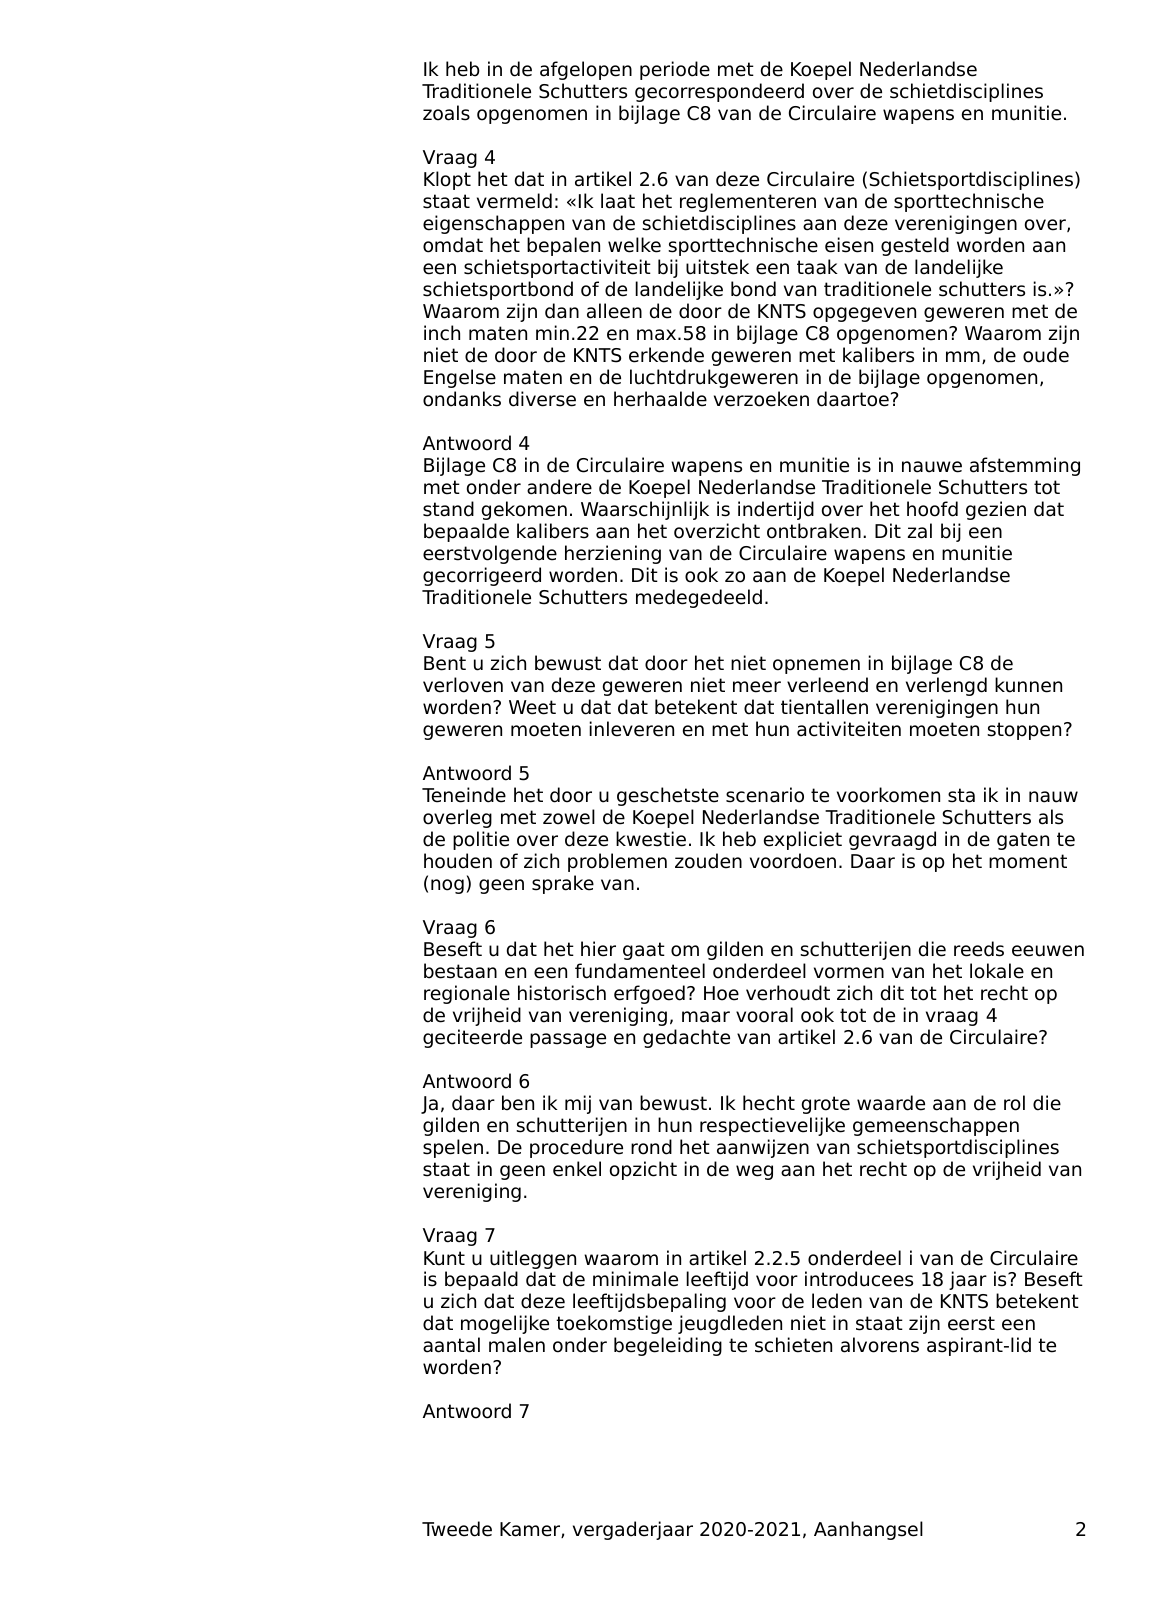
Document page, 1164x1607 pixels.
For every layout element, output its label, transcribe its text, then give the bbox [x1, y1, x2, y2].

text Vraag 7 [422, 1225, 1087, 1247]
text Vraag 4 [422, 147, 1087, 169]
text Antwoord 7 [422, 1401, 1087, 1423]
text Klopt het dat in artikel 2.6 van deze Circulaire (Schietsportdisciplines) staat vermeld: «Ik laat het reglementeren van de sporttechnische eigenschappen van de schietdisciplines aan deze verenigingen over, omdat het bepalen welke sporttechnische eisen gesteld worden aan een schietsportactiviteit bij uitstek een taak van de landelijke schietsportbond of de landelijke bond van traditionele schutters is.»? Waarom zijn dan alleen de door de KNTS opgegeven geweren met de inch maten min.22 en max.58 in bijlage C8 opgenomen? Waarom zijn niet de door de KNTS erkende geweren met kalibers in mm, de oude Engelse maten en de luchtdrukgeweren in de bijlage opgenomen, ondanks diverse en herhaalde verzoeken daartoe? [422, 169, 1087, 411]
text Ja, daar ben ik mij van bewust. Ik hecht grote waarde aan de rol die gilden en schutterijen in hun respectievelijke gemeenschappen spelen. De procedure rond het aanwijzen van schietsportdisciplines staat in geen enkel opzicht in de weg aan het recht op de vrijheid van vereniging. [422, 1093, 1087, 1203]
text Bent u zich bewust dat door het niet opnemen in bijlage C8 de verloven van deze geweren niet meer verleend en verlengd kunnen worden? Weet u dat dat betekent dat tientallen verenigingen hun geweren moeten inleveren en met hun activiteiten moeten stoppen? [422, 653, 1087, 741]
text Vraag 6 [422, 917, 1087, 939]
text Bijlage C8 in de Circulaire wapens en munitie is in nauwe afstemming met onder andere de Koepel Nederlandse Traditionele Schutters tot stand gekomen. Waarschijnlijk is indertijd over het hoofd gezien dat bepaalde kalibers aan het overzicht ontbraken. Dit zal bij een eerstvolgende herziening van de Circulaire wapens en munitie gecorrigeerd worden. Dit is ook zo aan de Koepel Nederlandse Traditionele Schutters medegedeeld. [422, 455, 1087, 609]
text Teneinde het door u geschetste scenario te voorkomen sta ik in nauw overleg met zowel de Koepel Nederlandse Traditionele Schutters als de politie over deze kwestie. Ik heb expliciet gevraagd in de gaten te houden of zich problemen zouden voordoen. Daar is op het moment (nog) geen sprake van. [422, 785, 1087, 895]
text Kunt u uitleggen waarom in artikel 2.2.5 onderdeel i van de Circulaire is bepaald dat de minimale leeftijd voor introducees 18 jaar is? Beseft u zich dat deze leeftijdsbepaling voor de leden van de KNTS betekent dat mogelijke toekomstige jeugdleden niet in staat zijn eerst een aantal malen onder begeleiding te schieten alvorens aspirant-lid te worden? [422, 1247, 1087, 1379]
text Antwoord 6 [422, 1071, 1087, 1093]
text Antwoord 5 [422, 763, 1087, 785]
text Beseft u dat het hier gaat om gilden en schutterijen die reeds eeuwen bestaan en een fundamenteel onderdeel vormen van het lokale en regionale historisch erfgoed? Hoe verhoudt zich dit tot het recht op de vrijheid van vereniging, maar vooral ook tot de in vraag 4 geciteerde passage en gedachte van artikel 2.6 van de Circulaire? [422, 939, 1087, 1049]
text Ik heb in de afgelopen periode met de Koepel Nederlandse Traditionele Schutters gecorrespondeerd over de schietdisciplines zoals opgenomen in bijlage C8 van de Circulaire wapens en munitie. [422, 59, 1087, 125]
text Vraag 5 [422, 631, 1087, 653]
text Antwoord 4 [422, 433, 1087, 455]
